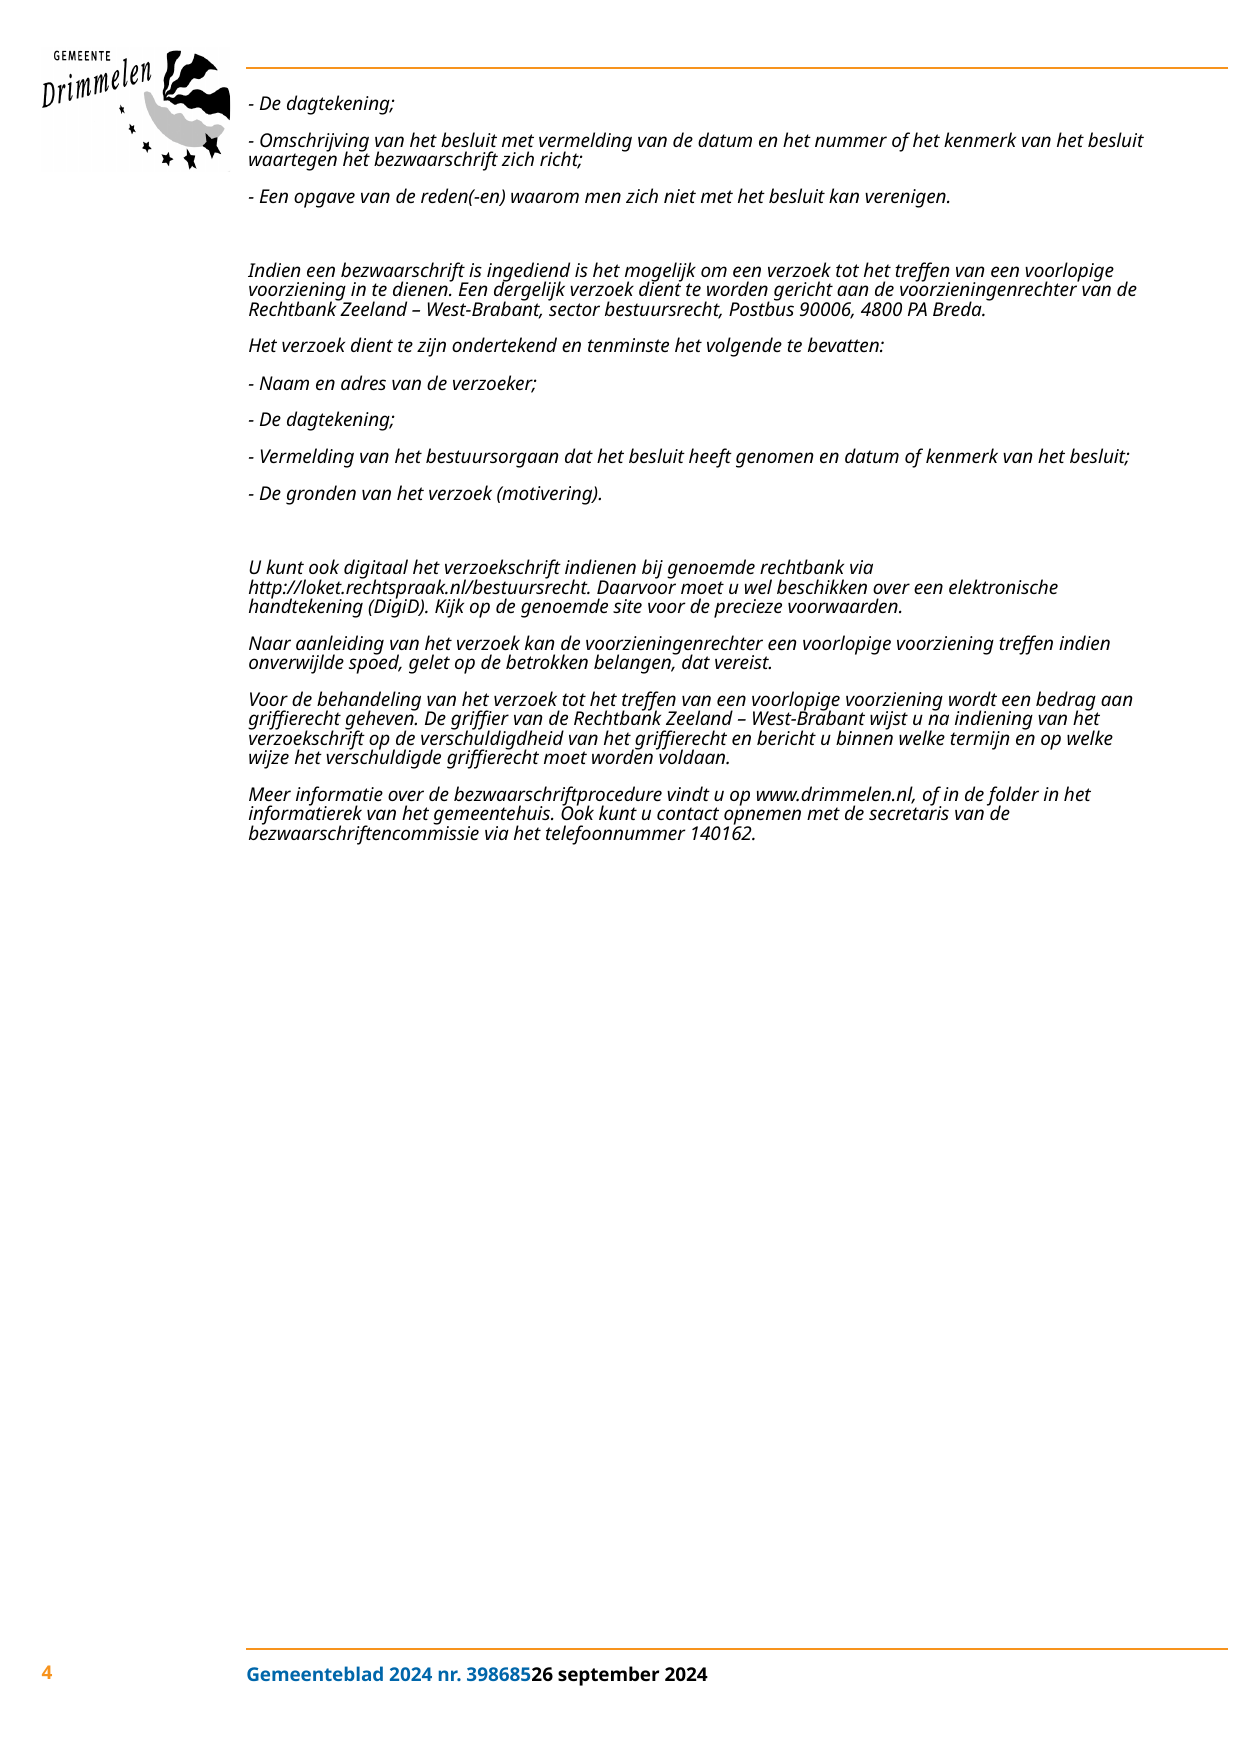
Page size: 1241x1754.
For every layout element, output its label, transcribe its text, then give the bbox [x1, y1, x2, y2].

text - Vermelding van het bestuursorgaan dat het besluit heeft genomen en datum of kenmerk van het besluit; [248, 448, 1152, 468]
text - De dagtekening; [248, 95, 1152, 114]
text - Een opgave van de reden(-en) waarom men zich niet met het besluit kan verenigen. [248, 188, 1152, 207]
text Het verzoek dient te zijn ondertekend en tenminste het volgende te bevatten: [248, 337, 1152, 357]
text - De gronden van het verzoek (motivering). [248, 485, 1152, 505]
text Indien een bezwaarschrift is ingediend is het mogelijk om een verzoek tot het treffen van een voorlopige voorziening in te dienen. Een dergelijk verzoek dient te worden gericht aan de voorzieningenrechter van de Rechtbank Zeeland – West-Brabant, sector bestuursrecht, Postbus 90006, 4800 PA Breda. [248, 262, 1152, 320]
text - De dagtekening; [248, 411, 1152, 431]
text - Naam en adres van de verzoeker; [248, 374, 1152, 394]
text U kunt ook digitaal het verzoekschrift indienen bij genoemde rechtbank via http://loket.rechtspraak.nl/bestuursrecht. Daarvoor moet u wel beschikken over een elektronische handtekening (DigiD). Kijk op de genoemde site voor de precieze voorwaarden. [248, 559, 1152, 617]
text Voor de behandeling van het verzoek tot het treffen van een voorlopige voorziening wordt een bedrag aan griffierecht geheven. De griffier van de Rechtbank Zeeland – West-Brabant wijst u na indiening van het verzoekschrift op de verschuldigdheid van het griffierecht en bericht u binnen welke termijn en op welke wijze het verschuldigde griffierecht moet worden voldaan. [248, 691, 1152, 768]
picture [41, 47, 231, 172]
text - Omschrijving van het besluit met vermelding van de datum en het nummer of het kenmerk van het besluit waartegen het bezwaarschrift zich richt; [248, 132, 1152, 170]
text Meer informatie over de bezwaarschriftprocedure vindt u op www.drimmelen.nl, of in de folder in het informatierek van het gemeentehuis. Ook kunt u contact opnemen met de secretaris van de bezwaarschriftencommissie via het telefoonnummer 140162. [248, 786, 1152, 844]
text Naar aanleiding van het verzoek kan de voorzieningenrechter een voorlopige voorziening treffen indien onverwijlde spoed, gelet op de betrokken belangen, dat vereist. [248, 635, 1152, 673]
